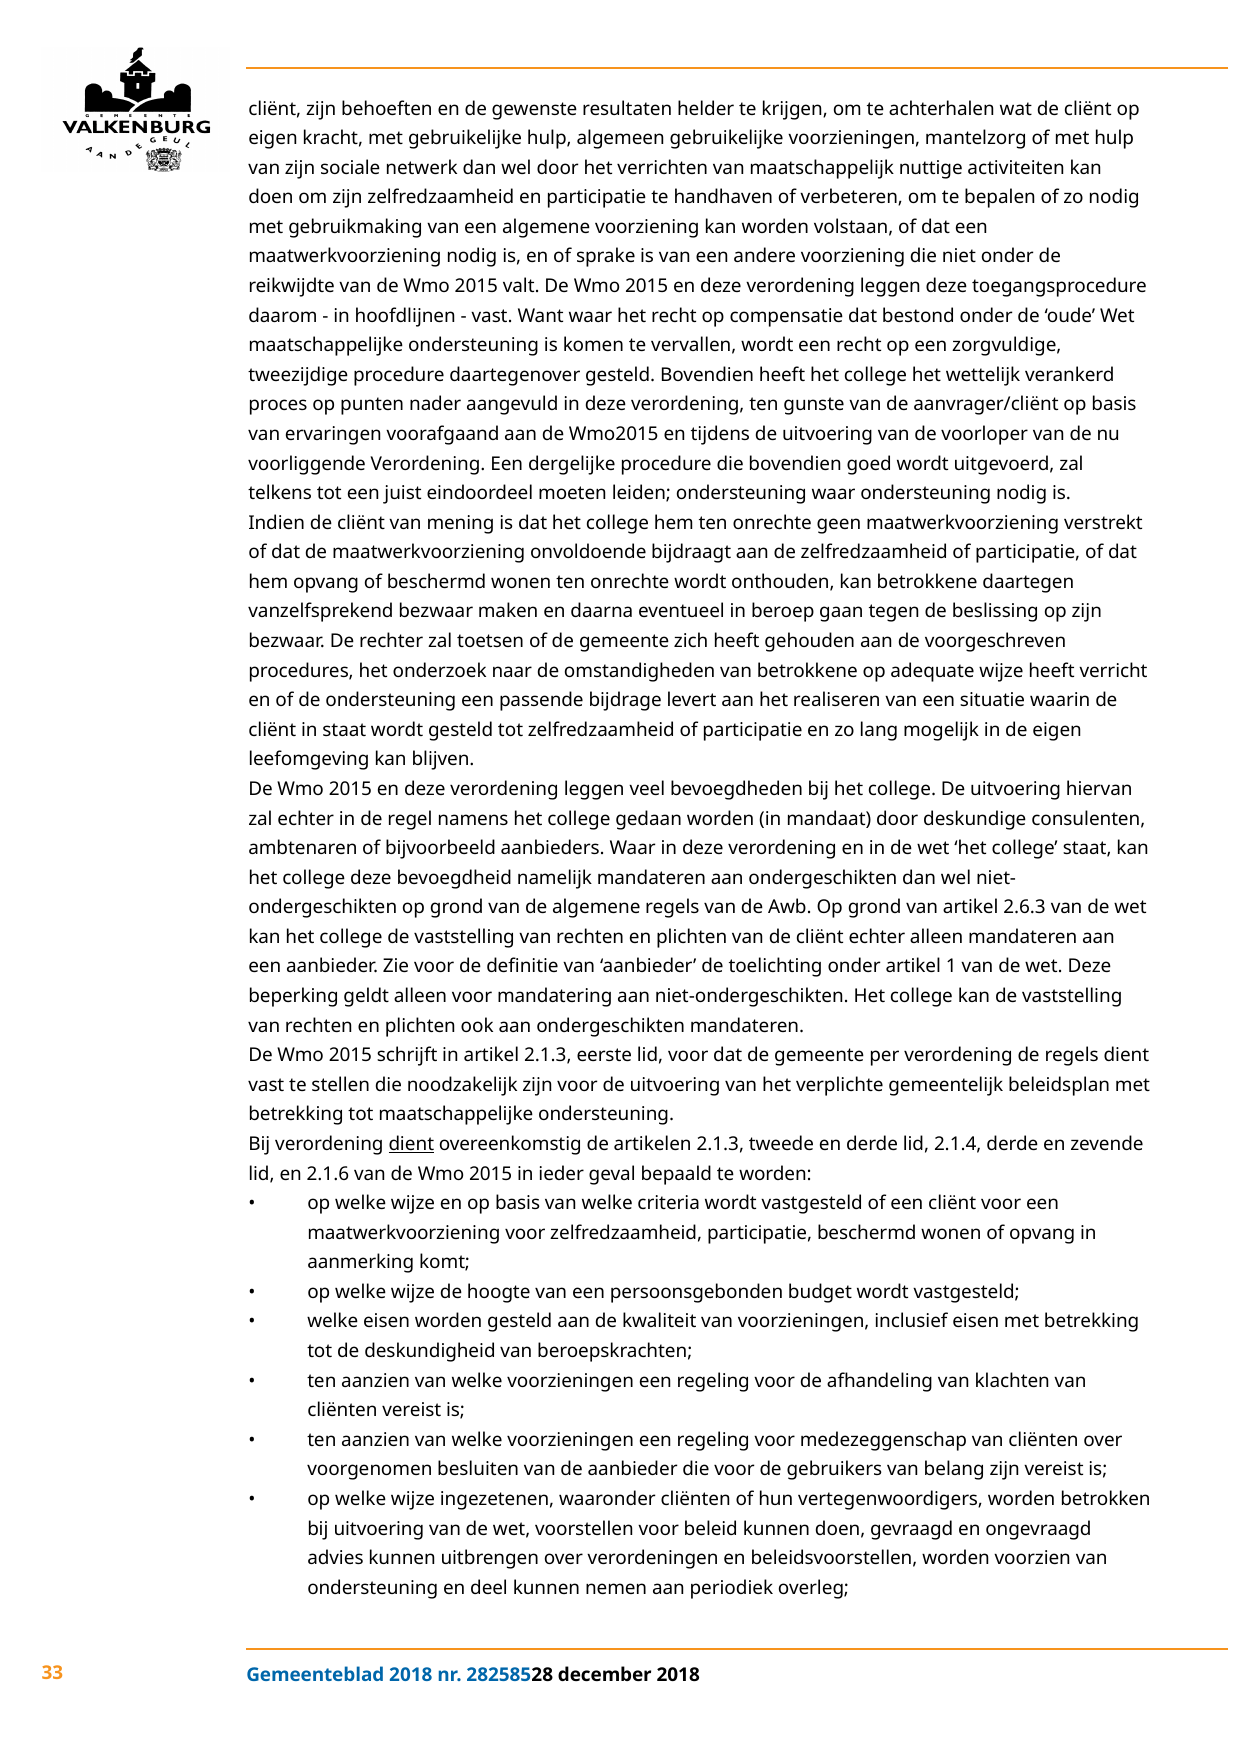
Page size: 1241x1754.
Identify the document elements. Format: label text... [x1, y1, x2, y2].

picture [41, 47, 231, 172]
text cliënt, zijn behoeften en de gewenste resultaten helder te krijgen, om te achterhalen wat de cliënt op eigen kracht, met gebruikelijke hulp, algemeen gebruikelijke voorzieningen, mantelzorg of met hulp van zijn sociale netwerk dan wel door het verrichten van maatschappelijk nuttige activiteiten kan doen om zijn zelfredzaamheid en participatie te handhaven of verbeteren, om te bepalen of zo nodig met gebruikmaking van een algemene voorziening kan worden volstaan, of dat een maatwerkvoorziening nodig is, en of sprake is van een andere voorziening die niet onder de reikwijdte van de Wmo 2015 valt. De Wmo 2015 en deze verordening leggen deze toegangsprocedure daarom - in hoofdlijnen - vast. Want waar het recht op compensatie dat bestond onder de ‘oude’ Wet maatschappelijke ondersteuning is komen te vervallen, wordt een recht op een zorgvuldige, tweezijdige procedure daartegenover gesteld. Bovendien heeft het college het wettelijk verankerd proces op punten nader aangevuld in deze verordening, ten gunste van de aanvrager/cliënt op basis van ervaringen voorafgaand aan de Wmo2015 en tijdens de uitvoering van de voorloper van de nu voorliggende Verordening. Een dergelijke procedure die bovendien goed wordt uitgevoerd, zal telkens tot een juist eindoordeel moeten leiden; ondersteuning waar ondersteuning nodig is. [248, 95, 1152, 505]
list op welke wijze en op basis van welke criteria wordt vastgesteld of een cliënt voor een maatwerkvoorziening voor zelfredzaamheid, participatie, beschermd wonen of opvang in aanmerking komt; [248, 1189, 1152, 1274]
list welke eisen worden gesteld aan de kwaliteit van voorzieningen, inclusief eisen met betrekking tot de deskundigheid van beroepskrachten; [248, 1308, 1152, 1363]
text Indien de cliënt van mening is dat het college hem ten onrechte geen maatwerkvoorziening verstrekt of dat de maatwerkvoorziening onvoldoende bijdraagt aan de zelfredzaamheid of participatie, of dat hem opvang of beschermd wonen ten onrechte wordt onthouden, kan betrokkene daartegen vanzelfsprekend bezwaar maken en daarna eventueel in beroep gaan tegen de beslissing op zijn bezwaar. De rechter zal toetsen of de gemeente zich heeft gehouden aan de voorgeschreven procedures, het onderzoek naar de omstandigheden van betrokkene op adequate wijze heeft verricht en of de ondersteuning een passende bijdrage levert aan het realiseren van een situatie waarin de cliënt in staat wordt gesteld tot zelfredzaamheid of participatie en zo lang mogelijk in de eigen leefomgeving kan blijven. [248, 509, 1152, 771]
text De Wmo 2015 schrijft in artikel 2.1.3, eerste lid, voor dat de gemeente per verordening de regels dient vast te stellen die noodzakelijk zijn voor de uitvoering van het verplichte gemeentelijk beleidsplan met betrekking tot maatschappelijke ondersteuning. [248, 1041, 1152, 1126]
list op welke wijze ingezetenen, waaronder cliënten of hun vertegenwoordigers, worden betrokken bij uitvoering van de wet, voorstellen voor beleid kunnen doen, gevraagd en ongevraagd advies kunnen uitbrengen over verordeningen en beleidsvoorstellen, worden voorzien van ondersteuning en deel kunnen nemen aan periodiek overleg; [248, 1485, 1152, 1600]
text De Wmo 2015 en deze verordening leggen veel bevoegdheden bij het college. De uitvoering hiervan zal echter in de regel namens het college gedaan worden (in mandaat) door deskundige consulenten, ambtenaren of bijvoorbeeld aanbieders. Waar in deze verordening en in de wet ‘het college’ staat, kan het college deze bevoegdheid namelijk mandateren aan ondergeschikten dan wel niet-ondergeschikten op grond van de algemene regels van de Awb. Op grond van artikel 2.6.3 van de wet kan het college de vaststelling van rechten en plichten van de cliënt echter alleen mandateren aan een aanbieder. Zie voor de definitie van ‘aanbieder’ de toelichting onder artikel 1 van de wet. Deze beperking geldt alleen voor mandatering aan niet-ondergeschikten. Het college kan de vaststelling van rechten en plichten ook aan ondergeschikten mandateren. [248, 775, 1152, 1038]
list ten aanzien van welke voorzieningen een regeling voor medezeggenschap van cliënten over voorgenomen besluiten van de aanbieder die voor de gebruikers van belang zijn vereist is; [248, 1426, 1152, 1481]
list ten aanzien van welke voorzieningen een regeling voor de afhandeling van klachten van cliënten vereist is; [248, 1367, 1152, 1422]
text Bij verordening dient overeenkomstig de artikelen 2.1.3, tweede en derde lid, 2.1.4, derde en zevende lid, en 2.1.6 van de Wmo 2015 in ieder geval bepaald te worden: [248, 1130, 1152, 1186]
list op welke wijze de hoogte van een persoonsgebonden budget wordt vastgesteld; [248, 1278, 1152, 1304]
